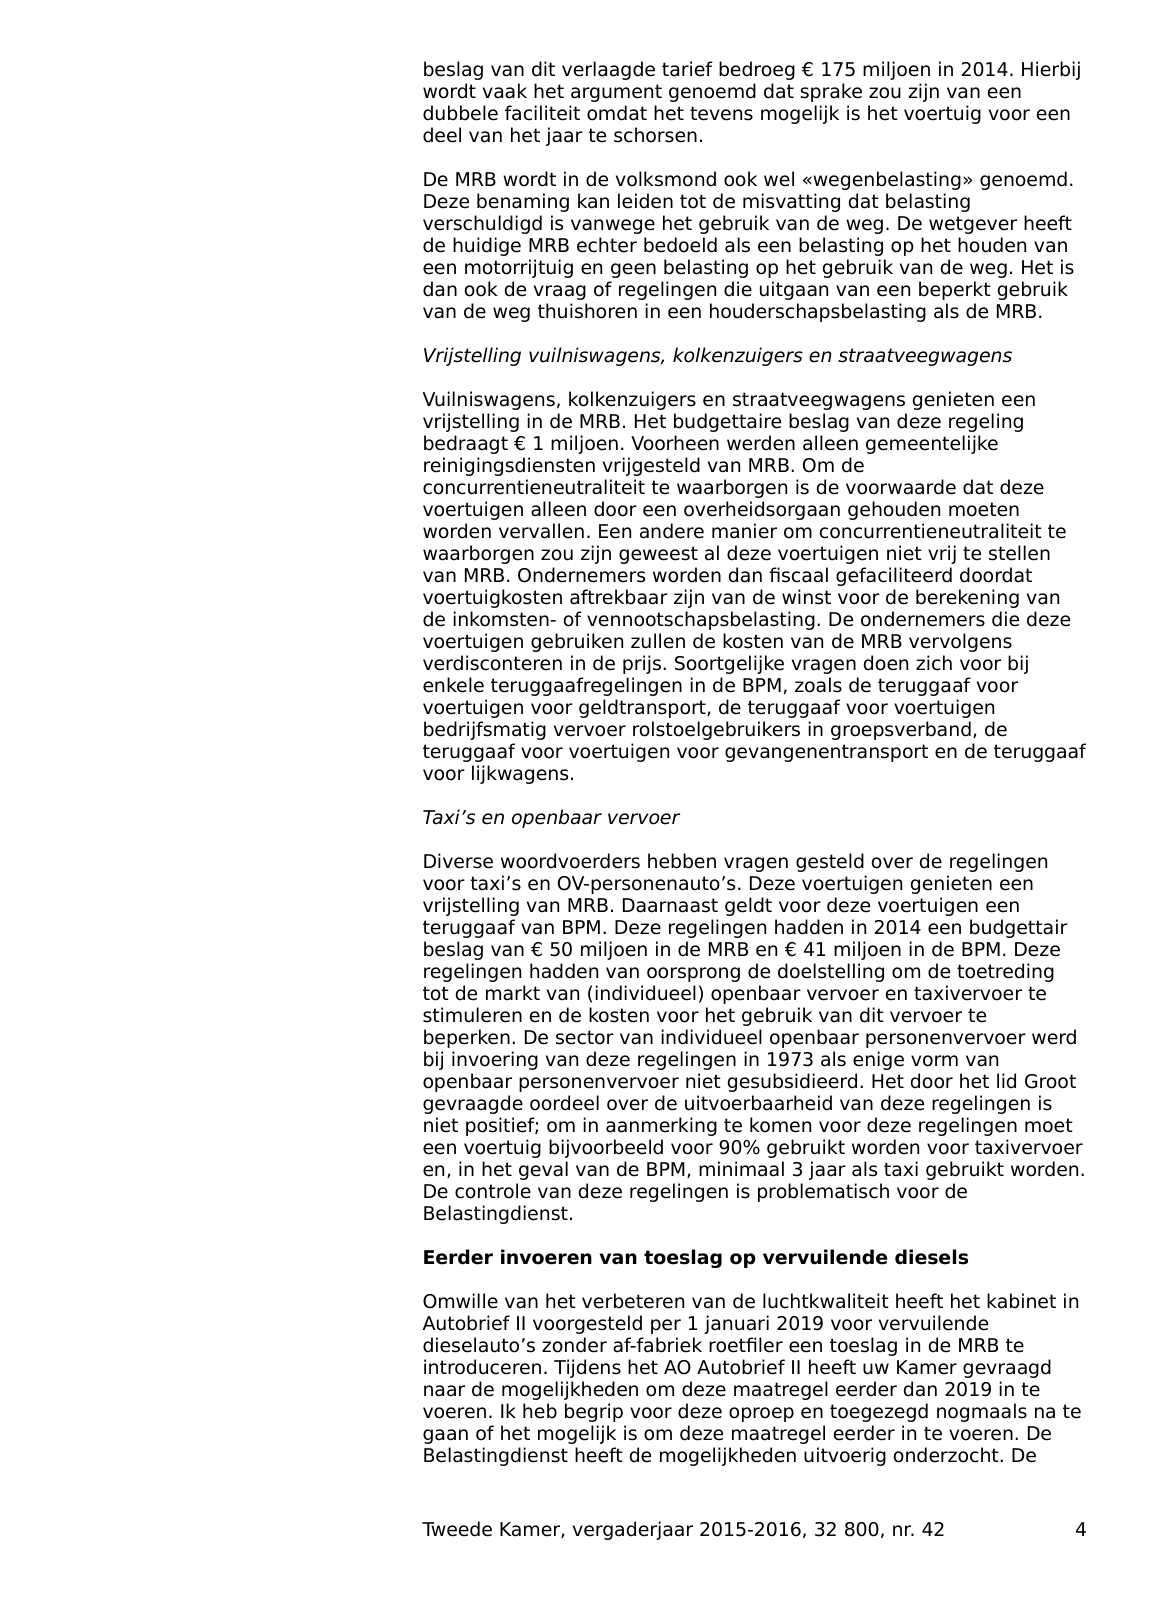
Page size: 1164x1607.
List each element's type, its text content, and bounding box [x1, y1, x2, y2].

text Omwille van het verbeteren van de luchtkwaliteit heeft het kabinet in Autobrief II voorgesteld per 1 januari 2019 voor vervuilende dieselauto’s zonder af-fabriek roetfiler een toeslag in de MRB te introduceren. Tijdens het AO Autobrief II heeft uw Kamer gevraagd naar de mogelijkheden om deze maatregel eerder dan 2019 in te voeren. Ik heb begrip voor deze oproep en toegezegd nogmaals na te gaan of het mogelijk is om deze maatregel eerder in te voeren. De Belastingdienst heeft de mogelijkheden uitvoerig onderzocht. De [422, 1291, 1087, 1467]
subtitle Eerder invoeren van toeslag op vervuilende diesels [422, 1247, 1087, 1269]
text beslag van dit verlaagde tarief bedroeg € 175 miljoen in 2014. Hierbij wordt vaak het argument genoemd dat sprake zou zijn van een dubbele faciliteit omdat het tevens mogelijk is het voertuig voor een deel van het jaar te schorsen. [422, 59, 1087, 147]
text Vuilniswagens, kolkenzuigers en straatveegwagens genieten een vrijstelling in de MRB. Het budgettaire beslag van deze regeling bedraagt € 1 miljoen. Voorheen werden alleen gemeentelijke reinigingsdiensten vrijgesteld van MRB. Om de concurrentieneutraliteit te waarborgen is de voorwaarde dat deze voertuigen alleen door een overheidsorgaan gehouden moeten worden vervallen. Een andere manier om concurrentieneutraliteit te waarborgen zou zijn geweest al deze voertuigen niet vrij te stellen van MRB. Ondernemers worden dan fiscaal gefaciliteerd doordat voertuigkosten aftrekbaar zijn van de winst voor de berekening van de inkomsten- of vennootschapsbelasting. De ondernemers die deze voertuigen gebruiken zullen de kosten van de MRB vervolgens verdisconteren in de prijs. Soortgelijke vragen doen zich voor bij enkele teruggaafregelingen in de BPM, zoals de teruggaaf voor voertuigen voor geldtransport, de teruggaaf voor voertuigen bedrijfsmatig vervoer rolstoelgebruikers in groepsverband, de teruggaaf voor voertuigen voor gevangenentransport en de teruggaaf voor lijkwagens. [422, 389, 1087, 785]
text Diverse woordvoerders hebben vragen gesteld over de regelingen voor taxi’s en OV-personenauto’s. Deze voertuigen genieten een vrijstelling van MRB. Daarnaast geldt voor deze voertuigen een teruggaaf van BPM. Deze regelingen hadden in 2014 een budgettair beslag van € 50 miljoen in de MRB en € 41 miljoen in de BPM. Deze regelingen hadden van oorsprong de doelstelling om de toetreding tot de markt van (individueel) openbaar vervoer en taxivervoer te stimuleren en de kosten voor het gebruik van dit vervoer te beperken. De sector van individueel openbaar personenvervoer werd bij invoering van deze regelingen in 1973 als enige vorm van openbaar personenvervoer niet gesubsidieerd. Het door het lid Groot gevraagde oordeel over de uitvoerbaarheid van deze regelingen is niet positief; om in aanmerking te komen voor deze regelingen moet een voertuig bijvoorbeeld voor 90% gebruikt worden voor taxivervoer en, in het geval van de BPM, minimaal 3 jaar als taxi gebruikt worden. De controle van deze regelingen is problematisch voor de Belastingdienst. [422, 851, 1087, 1225]
text De MRB wordt in de volksmond ook wel «wegenbelasting» genoemd. Deze benaming kan leiden tot de misvatting dat belasting verschuldigd is vanwege het gebruik van de weg. De wetgever heeft de huidige MRB echter bedoeld als een belasting op het houden van een motorrijtuig en geen belasting op het gebruik van de weg. Het is dan ook de vraag of regelingen die uitgaan van een beperkt gebruik van de weg thuishoren in een houderschapsbelasting als de MRB. [422, 169, 1087, 323]
subtitle Vrijstelling vuilniswagens, kolkenzuigers en straatveegwagens [422, 345, 1087, 367]
subtitle Taxi’s en openbaar vervoer [422, 807, 1087, 829]
